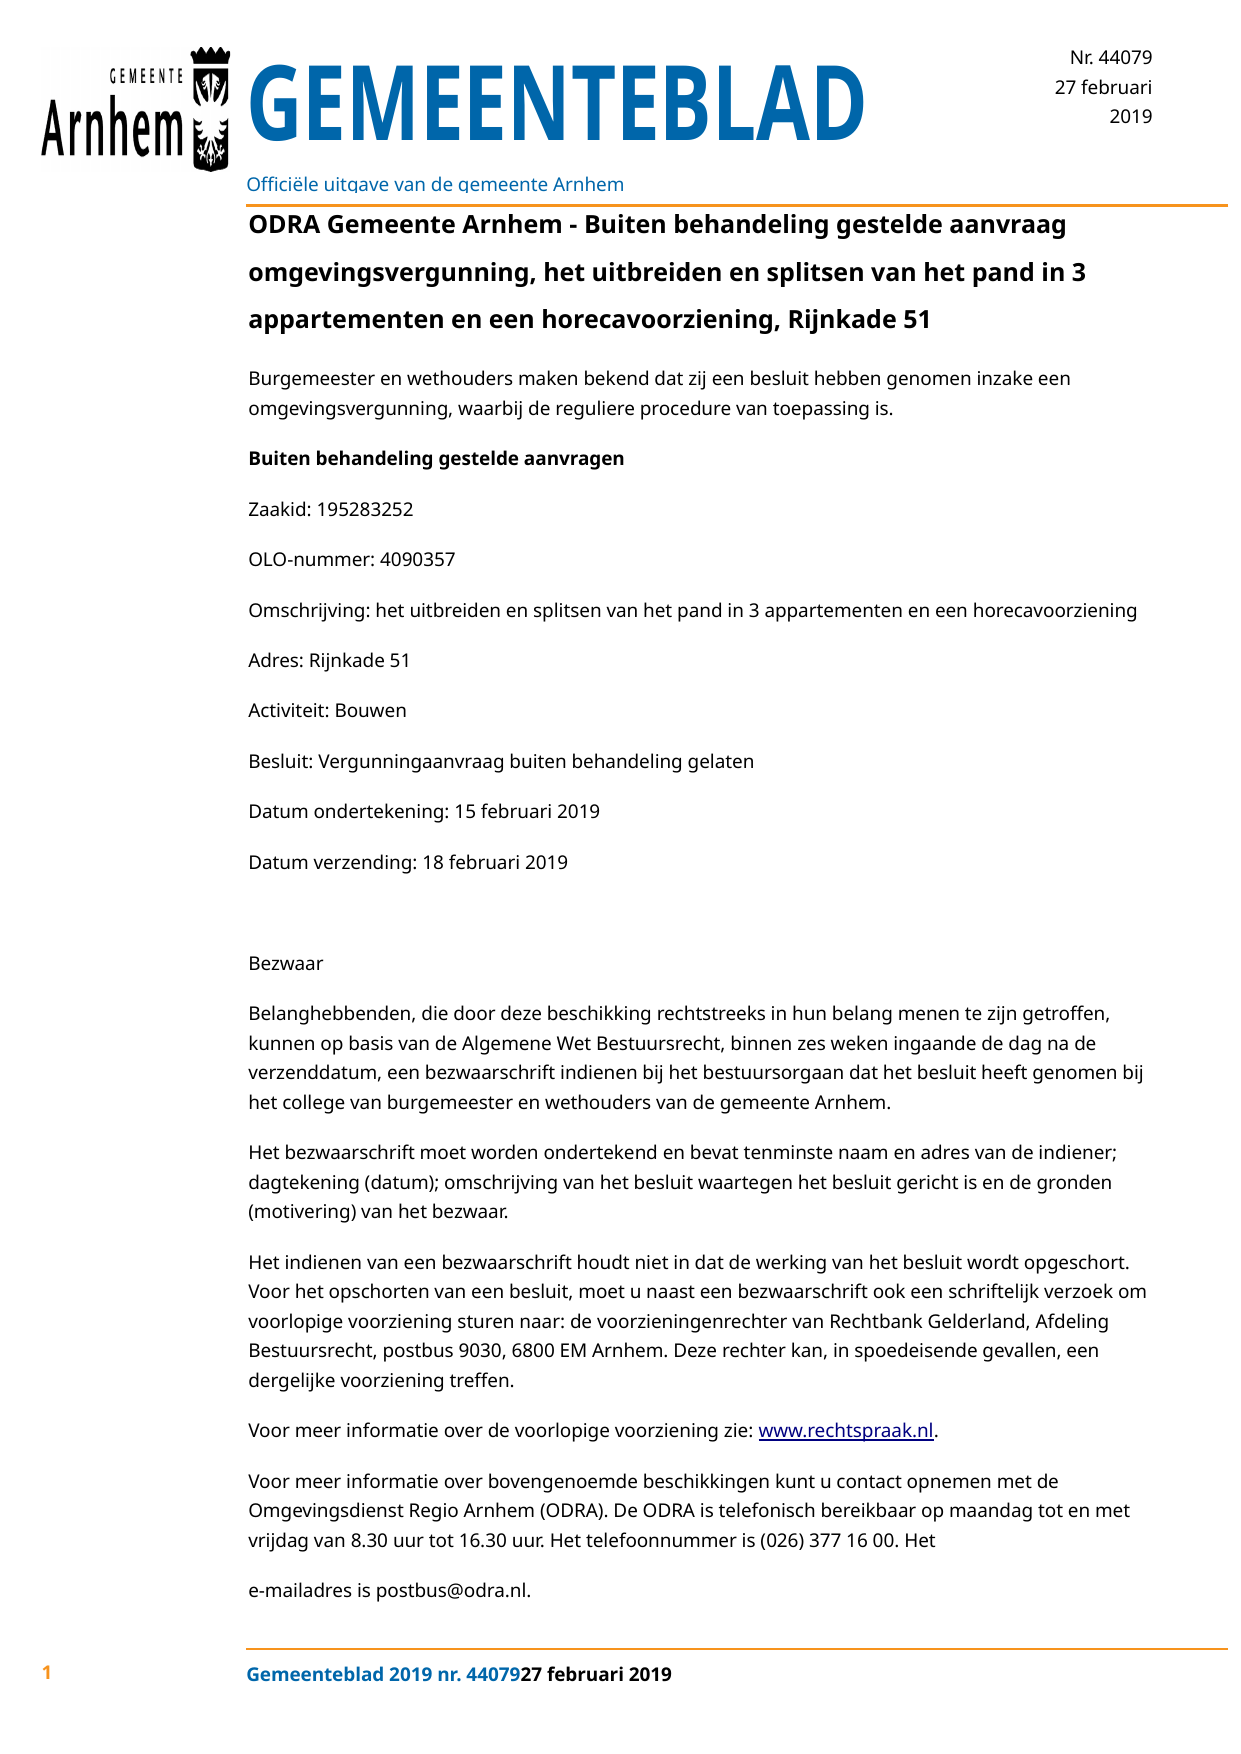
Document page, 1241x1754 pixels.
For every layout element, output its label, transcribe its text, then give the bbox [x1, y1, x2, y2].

text Zaakid: 195283252 [248, 496, 1152, 522]
text e-mailadres is postbus@odra.nl. [248, 1578, 1152, 1603]
text Het indienen van een bezwaarschrift houdt niet in dat de werking van het besluit wordt opgeschort. Voor het opschorten van een besluit, moet u naast een bezwaarschrift ook een schriftelijk verzoek om voorlopige voorziening sturen naar: de voorzieningenrechter van Rechtbank Gelderland, Afdeling Bestuursrecht, postbus 9030, 6800 EM Arnhem. Deze rechter kan, in spoedeisende gevallen, een dergelijke voorziening treffen. [248, 1249, 1152, 1393]
text Belanghebbenden, die door deze beschikking rechtstreeks in hun belang menen te zijn getroffen, kunnen op basis van de Algemene Wet Bestuursrecht, binnen zes weken ingaande de dag na de verzenddatum, een bezwaarschrift indienen bij het bestuursorgaan dat het besluit heeft genomen bij het college van burgemeester en wethouders van de gemeente Arnhem. [248, 1000, 1152, 1114]
text Omschrijving: het uitbreiden en splitsen van het pand in 3 appartementen en een horecavoorziening [248, 597, 1152, 622]
text ODRA Gemeente Arnhem - Buiten behandeling gestelde aanvraag omgevingsvergunning, het uitbreiden en splitsen van het pand in 3 appartementen en een horecavoorziening, Rijnkade 51 [248, 207, 1152, 336]
text Besluit: Vergunningaanvraag buiten behandeling gelaten [248, 748, 1152, 774]
text Datum ondertekening: 15 februari 2019 [248, 798, 1152, 824]
text Adres: Rijnkade 51 [248, 647, 1152, 673]
text Voor meer informatie over bovengenoemde beschikkingen kunt u contact opnemen met de Omgevingsdienst Regio Arnhem (ODRA). De ODRA is telefonisch bereikbaar op maandag tot en met vrijdag van 8.30 uur tot 16.30 uur. Het telefoonnummer is (026) 377 16 00. Het [248, 1468, 1152, 1553]
text Datum verzending: 18 februari 2019 [248, 849, 1152, 874]
text Buiten behandeling gestelde aanvragen [248, 446, 1152, 471]
picture [41, 47, 231, 172]
text Bezwaar [248, 950, 1152, 975]
text Het bezwaarschrift moet worden ondertekend en bevat tenminste naam en adres van de indiener; dagtekening (datum); omschrijving van het besluit waartegen het besluit gericht is en de gronden (motivering) van het bezwaar. [248, 1139, 1152, 1224]
text OLO-nummer: 4090357 [248, 546, 1152, 572]
text Voor meer informatie over de voorlopige voorziening zie: www.rechtspraak.nl. [248, 1418, 1152, 1443]
text Burgemeester en wethouders maken bekend dat zij een besluit hebben genomen inzake een omgevingsvergunning, waarbij de reguliere procedure van toepassing is. [248, 366, 1152, 421]
text Activiteit: Bouwen [248, 698, 1152, 723]
